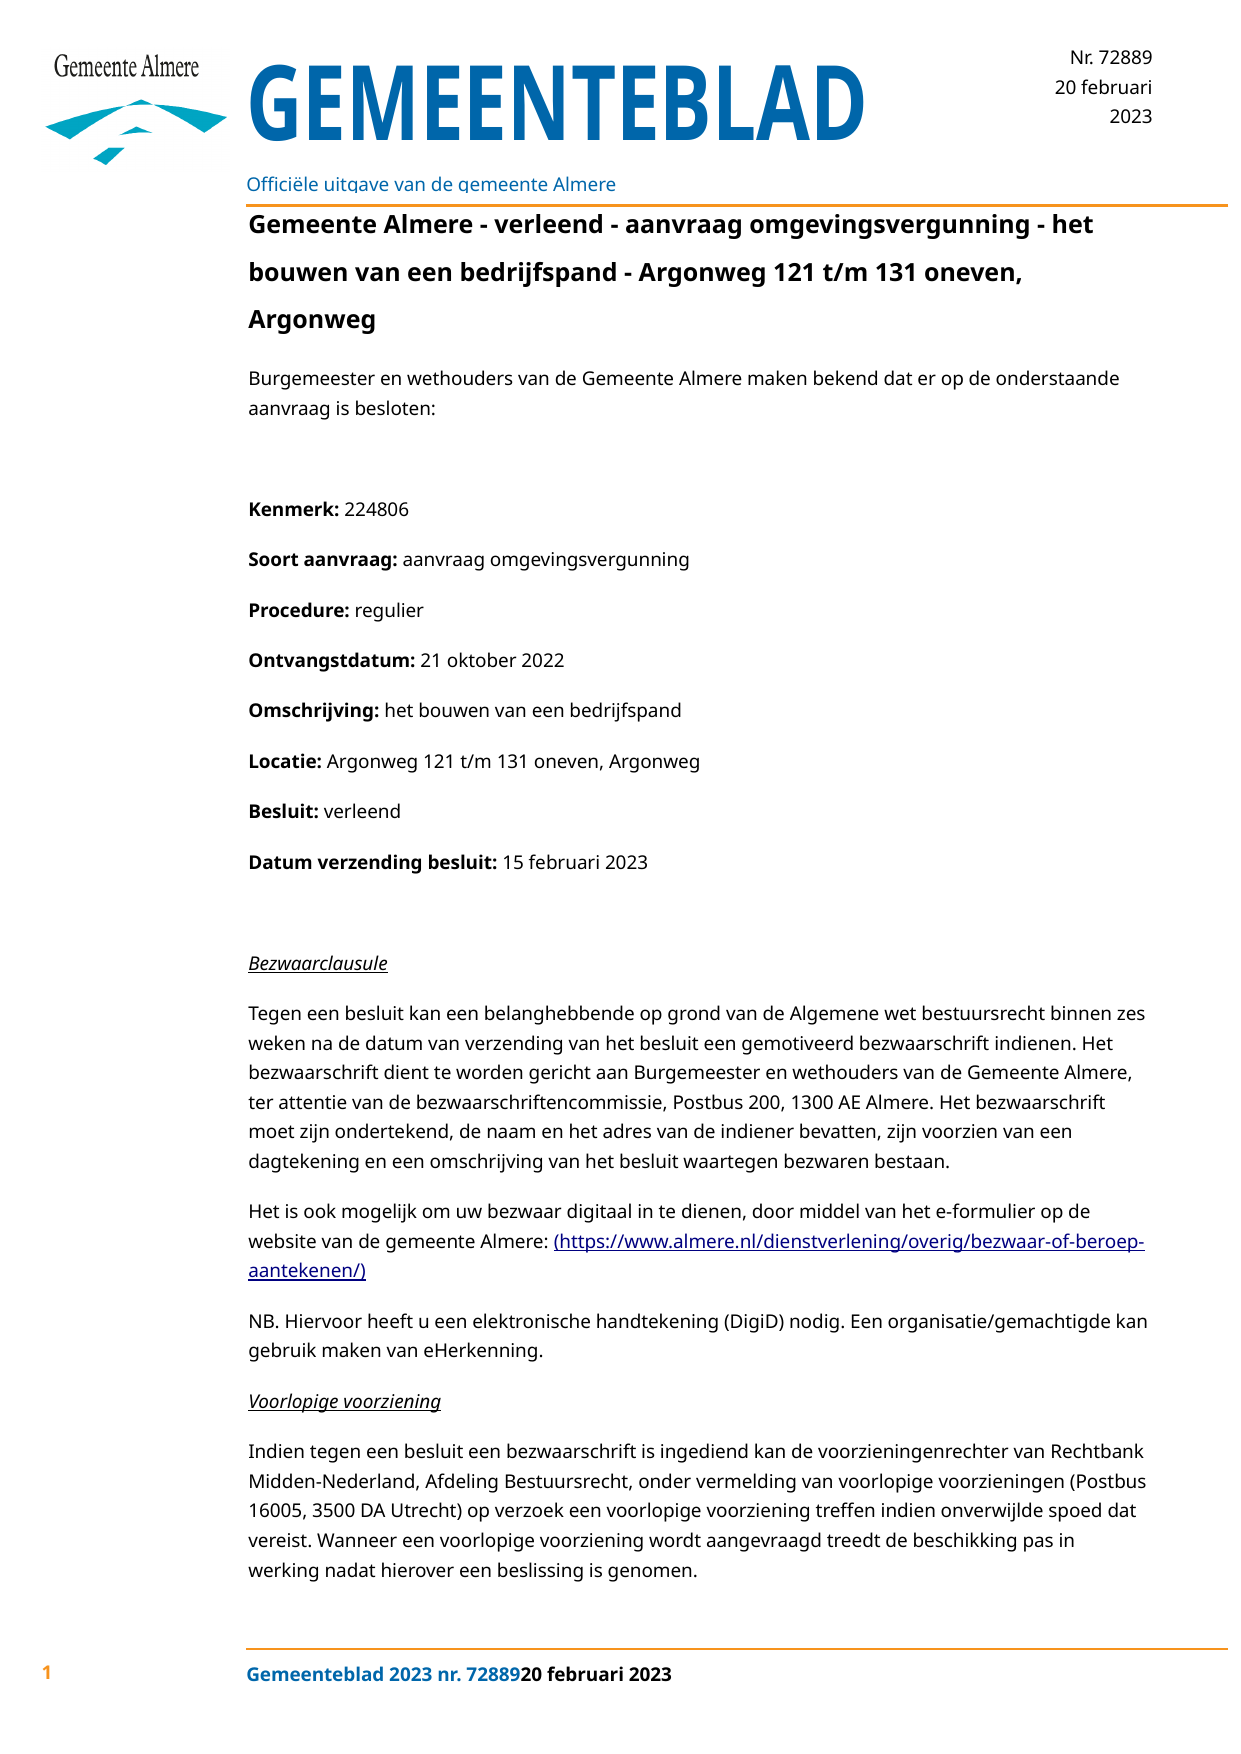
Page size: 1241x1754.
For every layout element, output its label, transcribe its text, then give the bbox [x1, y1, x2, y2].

text Procedure: regulier [248, 597, 1152, 622]
picture [41, 47, 231, 172]
text Locatie: Argonweg 121 t/m 131 oneven, Argonweg [248, 748, 1152, 774]
text NB. Hiervoor heeft u een elektronische handtekening (DigiD) nodig. Een organisatie/gemachtigde kan gebruik maken van eHerkenning. [248, 1308, 1152, 1363]
text Voorlopige voorziening [248, 1388, 1152, 1414]
text Soort aanvraag: aanvraag omgevingsvergunning [248, 546, 1152, 572]
text Het is ook mogelijk om uw bezwaar digitaal in te dienen, door middel van het e-formulier op de website van de gemeente Almere: (https://www.almere.nl/dienstverlening/overig/bezwaar-of-beroep-aantekenen/) [248, 1198, 1152, 1283]
text Besluit: verleend [248, 798, 1152, 824]
text Kenmerk: 224806 [248, 496, 1152, 522]
text Indien tegen een besluit een bezwaarschrift is ingediend kan de voorzieningenrechter van Rechtbank Midden-Nederland, Afdeling Bestuursrecht, onder vermelding van voorlopige voorzieningen (Postbus 16005, 3500 DA Utrecht) op verzoek een voorlopige voorziening treffen indien onverwijlde spoed dat vereist. Wanneer een voorlopige voorziening wordt aangevraagd treedt de beschikking pas in werking nadat hierover een beslissing is genomen. [248, 1438, 1152, 1582]
text Bezwaarclausule [248, 950, 1152, 975]
text Omschrijving: het bouwen van een bedrijfspand [248, 698, 1152, 723]
text Burgemeester en wethouders van de Gemeente Almere maken bekend dat er op de onderstaande aanvraag is besloten: [248, 366, 1152, 421]
text Datum verzending besluit: 15 februari 2023 [248, 849, 1152, 874]
text Ontvangstdatum: 21 oktober 2022 [248, 647, 1152, 673]
text Tegen een besluit kan een belanghebbende op grond van de Algemene wet bestuursrecht binnen zes weken na de datum van verzending van het besluit een gemotiveerd bezwaarschrift indienen. Het bezwaarschrift dient te worden gericht aan Burgemeester en wethouders van de Gemeente Almere, ter attentie van de bezwaarschriftencommissie, Postbus 200, 1300 AE Almere. Het bezwaarschrift moet zijn ondertekend, de naam en het adres van de indiener bevatten, zijn voorzien van een dagtekening en een omschrijving van het besluit waartegen bezwaren bestaan. [248, 1000, 1152, 1174]
text Gemeente Almere - verleend - aanvraag omgevingsvergunning - het bouwen van een bedrijfspand - Argonweg 121 t/m 131 oneven, Argonweg [248, 207, 1152, 336]
